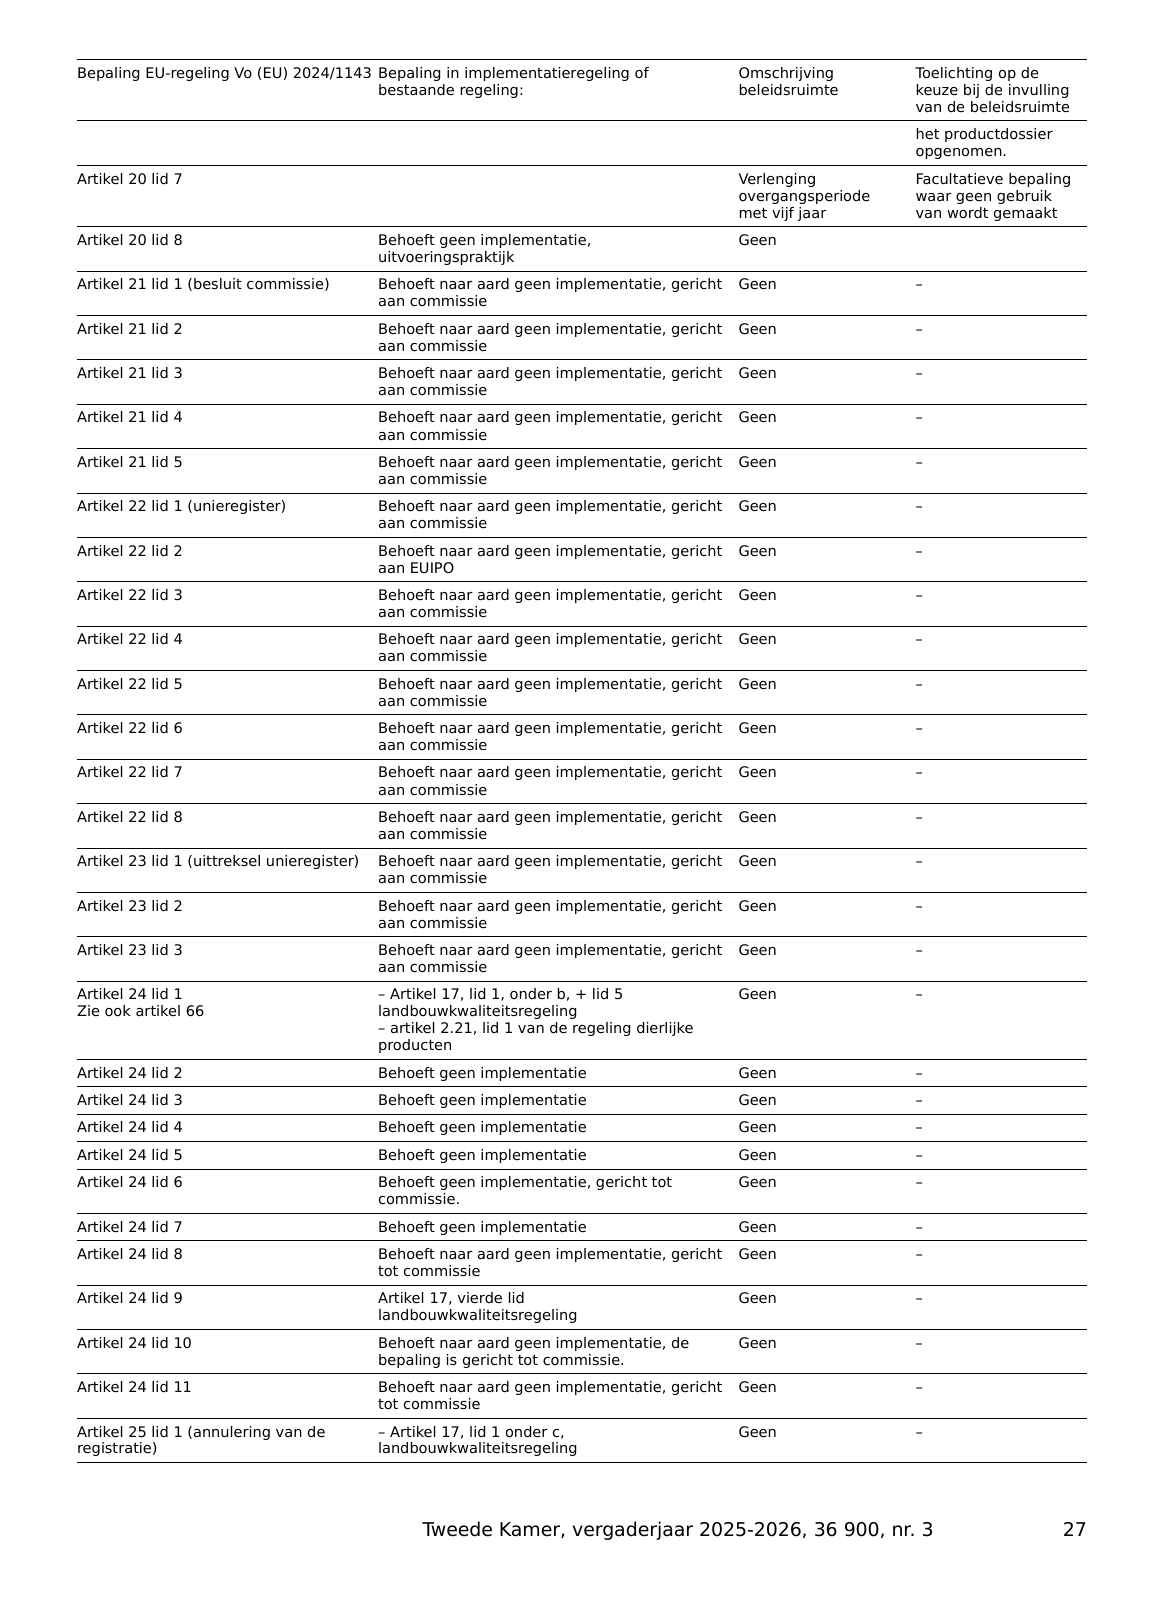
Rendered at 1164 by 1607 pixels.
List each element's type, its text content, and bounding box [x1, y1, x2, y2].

table_cell Artikel 23 lid 3 [77, 937, 372, 981]
table_cell Artikel 21 lid 5 [77, 449, 372, 492]
table_cell – [909, 1087, 1087, 1114]
table_header Omschrijving beleidsruimte [732, 60, 909, 120]
table_cell [77, 121, 372, 165]
table_cell – [909, 893, 1087, 936]
table_cell Behoeft naar aard geen implementatie, gericht aan commissie [372, 582, 732, 626]
table_cell Artikel 22 lid 7 [77, 760, 372, 803]
table_cell Artikel 24 lid 7 [77, 1214, 372, 1240]
table_cell Geen [732, 360, 909, 404]
table_cell Geen [732, 1286, 909, 1329]
table_cell Geen [732, 272, 909, 315]
table_cell Behoeft naar aard geen implementatie, gericht aan commissie [372, 360, 732, 404]
table_cell Geen [732, 1374, 909, 1418]
table_cell Artikel 24 lid 6 [77, 1170, 372, 1213]
table_cell Behoeft naar aard geen implementatie, gericht aan commissie [372, 494, 732, 537]
table_cell Behoeft naar aard geen implementatie, gericht aan commissie [372, 937, 732, 981]
table_cell – [909, 272, 1087, 315]
table_cell – [909, 360, 1087, 404]
table_cell – [909, 627, 1087, 670]
table_cell Behoeft naar aard geen implementatie, gericht aan commissie [372, 272, 732, 315]
table_cell Behoeft naar aard geen implementatie, gericht aan commissie [372, 715, 732, 759]
table_cell – [909, 1142, 1087, 1168]
table_cell Behoeft naar aard geen implementatie, gericht tot commissie [372, 1374, 732, 1418]
table_cell Behoeft naar aard geen implementatie, gericht aan commissie [372, 627, 732, 670]
table_cell Behoeft geen implementatie [372, 1115, 732, 1141]
table_cell Behoeft naar aard geen implementatie, gericht aan commissie [372, 316, 732, 359]
table_cell Geen [732, 582, 909, 626]
table_cell [732, 121, 909, 165]
table_cell Behoeft naar aard geen implementatie, gericht aan EUIPO [372, 538, 732, 581]
table_cell Geen [732, 1419, 909, 1462]
table_cell Geen [732, 982, 909, 1059]
table_cell – [909, 1330, 1087, 1373]
table_cell Geen [732, 538, 909, 581]
table_cell Geen [732, 1087, 909, 1114]
table_cell – [909, 316, 1087, 359]
table_cell – [909, 494, 1087, 537]
table_cell Artikel 22 lid 1 (unieregister) [77, 494, 372, 537]
table_cell Facultatieve bepaling waar geen gebruik van wordt gemaakt [909, 166, 1087, 226]
table_cell Behoeft naar aard geen implementatie, gericht aan commissie [372, 849, 732, 892]
table_cell – [909, 1170, 1087, 1213]
table_cell Geen [732, 849, 909, 892]
table_cell Geen [732, 1214, 909, 1240]
table_cell Geen [732, 627, 909, 670]
table_cell [372, 166, 732, 226]
table_cell Artikel 22 lid 8 [77, 804, 372, 847]
table_cell Artikel 23 lid 1 (uittreksel unieregister) [77, 849, 372, 892]
table_cell – [909, 538, 1087, 581]
table_cell – [909, 449, 1087, 492]
table_cell – [909, 760, 1087, 803]
table_cell Artikel 22 lid 5 [77, 671, 372, 714]
table_cell Behoeft geen implementatie, uitvoeringspraktijk [372, 227, 732, 271]
table_header Bepaling EU-regeling Vo (EU) 2024/1143 [77, 60, 372, 120]
table_cell Geen [732, 760, 909, 803]
table_cell – [909, 1419, 1087, 1462]
table_cell – [909, 671, 1087, 714]
table_cell Geen [732, 1330, 909, 1373]
table_cell Artikel 24 lid 4 [77, 1115, 372, 1141]
table_cell Geen [732, 937, 909, 981]
table_cell Artikel 21 lid 4 [77, 405, 372, 448]
table_cell Artikel 22 lid 2 [77, 538, 372, 581]
table_cell – Artikel 17, lid 1, onder b, + lid 5 landbouwkwaliteitsregeling – artikel 2.21, lid 1 van de regeling dierlijke producten [372, 982, 732, 1059]
table_cell Artikel 25 lid 1 (annulering van de registratie) [77, 1419, 372, 1462]
table_cell – [909, 982, 1087, 1059]
table_cell Geen [732, 893, 909, 936]
table_cell Artikel 22 lid 3 [77, 582, 372, 626]
table_header Toelichting op de keuze bij de invulling van de beleidsruimte [909, 60, 1087, 120]
table_cell [372, 121, 732, 165]
table_cell Artikel 24 lid 3 [77, 1087, 372, 1114]
table_cell Behoeft naar aard geen implementatie, gericht aan commissie [372, 760, 732, 803]
table_header Bepaling in implementatieregeling of bestaande regeling: [372, 60, 732, 120]
table_cell Artikel 24 lid 11 [77, 1374, 372, 1418]
table_cell Geen [732, 804, 909, 847]
table_cell Artikel 21 lid 3 [77, 360, 372, 404]
table_cell Geen [732, 1060, 909, 1086]
table_cell Artikel 21 lid 2 [77, 316, 372, 359]
table_cell Geen [732, 449, 909, 492]
table_cell Verlenging overgangsperiode met vijf jaar [732, 166, 909, 226]
table_cell – [909, 937, 1087, 981]
table_cell Behoeft naar aard geen implementatie, gericht aan commissie [372, 893, 732, 936]
table_cell Artikel 20 lid 8 [77, 227, 372, 271]
table_cell Behoeft geen implementatie [372, 1142, 732, 1168]
table_cell – [909, 804, 1087, 847]
table_cell – [909, 405, 1087, 448]
table_cell Artikel 24 lid 5 [77, 1142, 372, 1168]
table_cell – [909, 1060, 1087, 1086]
table_cell Geen [732, 316, 909, 359]
table_cell Behoeft geen implementatie, gericht tot commissie. [372, 1170, 732, 1213]
table_cell Geen [732, 671, 909, 714]
table_cell Artikel 21 lid 1 (besluit commissie) [77, 272, 372, 315]
table_cell Geen [732, 1115, 909, 1141]
table_cell Geen [732, 1142, 909, 1168]
table_cell Artikel 24 lid 10 [77, 1330, 372, 1373]
table_cell Artikel 22 lid 4 [77, 627, 372, 670]
table_cell Behoeft naar aard geen implementatie, gericht tot commissie [372, 1241, 732, 1284]
table_cell Behoeft naar aard geen implementatie, de bepaling is gericht tot commissie. [372, 1330, 732, 1373]
table_cell – [909, 1214, 1087, 1240]
table_cell Artikel 20 lid 7 [77, 166, 372, 226]
table_cell Behoeft naar aard geen implementatie, gericht aan commissie [372, 449, 732, 492]
table_cell Artikel 23 lid 2 [77, 893, 372, 936]
table_cell – [909, 1374, 1087, 1418]
table_cell – Artikel 17, lid 1 onder c, landbouwkwaliteitsregeling [372, 1419, 732, 1462]
table_cell Artikel 24 lid 8 [77, 1241, 372, 1284]
table_cell Behoeft geen implementatie [372, 1087, 732, 1114]
table_cell – [909, 1115, 1087, 1141]
table_cell Behoeft naar aard geen implementatie, gericht aan commissie [372, 804, 732, 847]
table_cell Behoeft naar aard geen implementatie, gericht aan commissie [372, 405, 732, 448]
table_cell Artikel 24 lid 2 [77, 1060, 372, 1086]
table_cell Behoeft naar aard geen implementatie, gericht aan commissie [372, 671, 732, 714]
table_cell – [909, 715, 1087, 759]
table_cell Behoeft geen implementatie [372, 1214, 732, 1240]
table_cell Artikel 24 lid 1 Zie ook artikel 66 [77, 982, 372, 1059]
table_cell Behoeft geen implementatie [372, 1060, 732, 1086]
table_cell Geen [732, 1170, 909, 1213]
table_cell Geen [732, 405, 909, 448]
table_cell – [909, 582, 1087, 626]
table_cell Geen [732, 715, 909, 759]
table_cell – [909, 1241, 1087, 1284]
table_cell – [909, 1286, 1087, 1329]
table_cell Geen [732, 1241, 909, 1284]
table_cell het productdossier opgenomen. [909, 121, 1087, 165]
table_cell Artikel 17, vierde lid landbouwkwaliteitsregeling [372, 1286, 732, 1329]
table_cell Geen [732, 227, 909, 271]
table_cell [909, 227, 1087, 271]
table_cell Artikel 22 lid 6 [77, 715, 372, 759]
table_cell – [909, 849, 1087, 892]
table_cell Artikel 24 lid 9 [77, 1286, 372, 1329]
table_cell Geen [732, 494, 909, 537]
